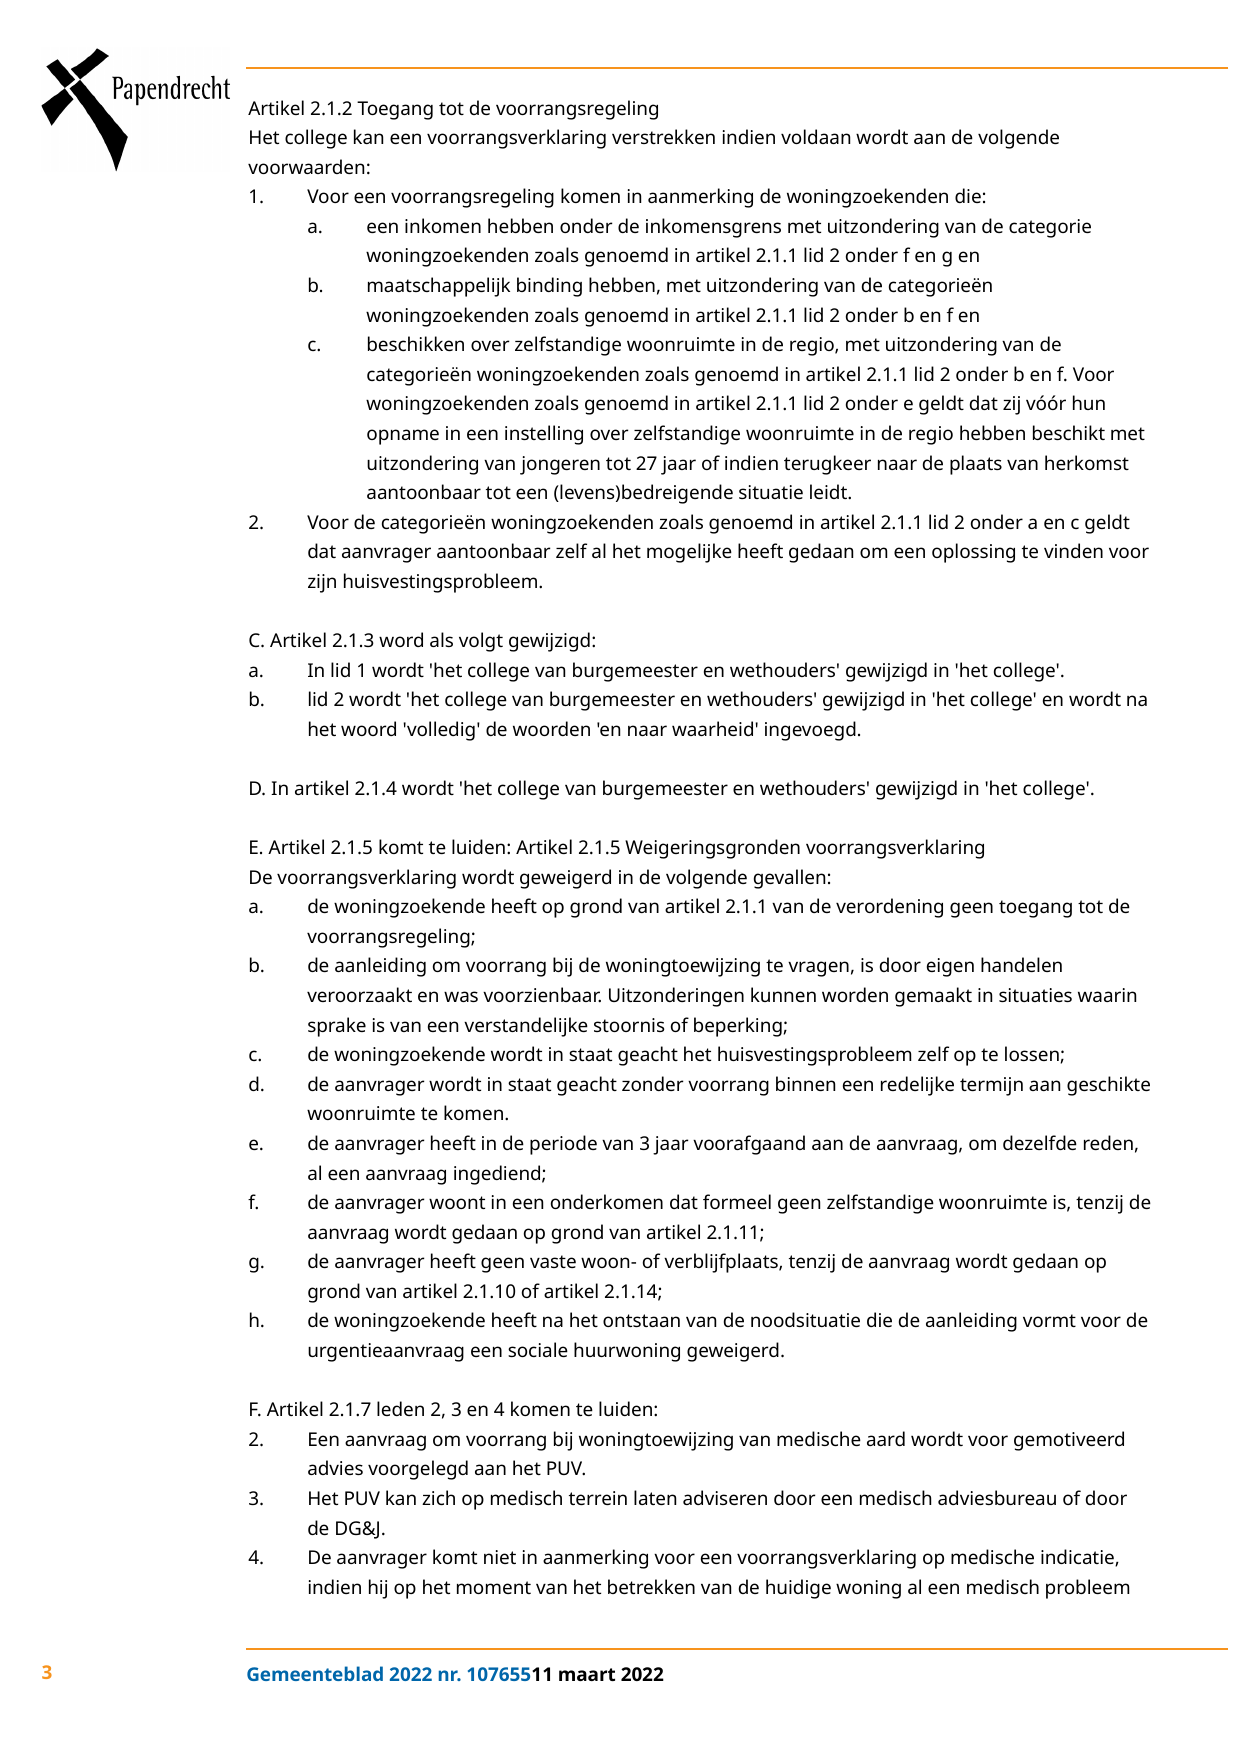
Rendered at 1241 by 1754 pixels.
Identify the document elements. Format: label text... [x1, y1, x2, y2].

picture [41, 47, 231, 172]
list Een aanvraag om voorrang bij woningtoewijzing van medische aard wordt voor gemotiveerd advies voorgelegd aan het PUV. [248, 1426, 1152, 1481]
text Het college kan een voorrangsverklaring verstrekken indien voldaan wordt aan de volgende voorwaarden: [248, 124, 1152, 180]
list de aanvrager heeft geen vaste woon- of verblijfplaats, tenzij de aanvraag wordt gedaan op grond van artikel 2.1.10 of artikel 2.1.14; [248, 1248, 1152, 1304]
list beschikken over zelfstandige woonruimte in de regio, met uitzondering van de categorieën woningzoekenden zoals genoemd in artikel 2.1.1 lid 2 onder b en f. Voor woningzoekenden zoals genoemd in artikel 2.1.1 lid 2 onder e geldt dat zij vóór hun opname in een instelling over zelfstandige woonruimte in de regio hebben beschikt met uitzondering van jongeren tot 27 jaar of indien terugkeer naar de plaats van herkomst aantoonbaar tot een (levens)bedreigende situatie leidt. [307, 331, 1152, 505]
list Voor een voorrangsregeling komen in aanmerking de woningzoekenden die: [248, 183, 1152, 209]
list de aanleiding om voorrang bij de woningtoewijzing te vragen, is door eigen handelen veroorzaakt en was voorzienbaar. Uitzonderingen kunnen worden gemaakt in situaties waarin sprake is van een verstandelijke stoornis of beperking; [248, 953, 1152, 1038]
list de aanvrager wordt in staat geacht zonder voorrang binnen een redelijke termijn aan geschikte woonruimte te komen. [248, 1071, 1152, 1126]
list In lid 1 wordt 'het college van burgemeester en wethouders' gewijzigd in 'het college'. [248, 657, 1152, 683]
list de aanvrager woont in een onderkomen dat formeel geen zelfstandige woonruimte is, tenzij de aanvraag wordt gedaan op grond van artikel 2.1.11; [248, 1189, 1152, 1245]
text D. In artikel 2.1.4 wordt 'het college van burgemeester en wethouders' gewijzigd in 'het college'. [248, 775, 1152, 801]
text E. Artikel 2.1.5 komt te luiden: Artikel 2.1.5 Weigeringsgronden voorrangsverklaring [248, 834, 1152, 860]
list de aanvrager heeft in de periode van 3 jaar voorafgaand aan de aanvraag, om dezelfde reden, al een aanvraag ingediend; [248, 1130, 1152, 1186]
list De aanvrager komt niet in aanmerking voor een voorrangsverklaring op medische indicatie, indien hij op het moment van het betrekken van de huidige woning al een medisch probleem [248, 1544, 1152, 1600]
list de woningzoekende wordt in staat geacht het huisvestingsprobleem zelf op te lossen; [248, 1041, 1152, 1067]
list maatschappelijk binding hebben, met uitzondering van de categorieën woningzoekenden zoals genoemd in artikel 2.1.1 lid 2 onder b en f en [307, 272, 1152, 328]
text Artikel 2.1.2 Toegang tot de voorrangsregeling [248, 95, 1152, 121]
list de woningzoekende heeft na het ontstaan van de noodsituatie die de aanleiding vormt voor de urgentieaanvraag een sociale huurwoning geweigerd. [248, 1308, 1152, 1363]
list de woningzoekende heeft op grond van artikel 2.1.1 van de verordening geen toegang tot de voorrangsregeling; [248, 893, 1152, 949]
list Het PUV kan zich op medisch terrein laten adviseren door een medisch adviesbureau of door de DG&J. [248, 1485, 1152, 1541]
text De voorrangsverklaring wordt geweigerd in de volgende gevallen: [248, 864, 1152, 890]
text F. Artikel 2.1.7 leden 2, 3 en 4 komen te luiden: [248, 1396, 1152, 1422]
list Voor de categorieën woningzoekenden zoals genoemd in artikel 2.1.1 lid 2 onder a en c geldt dat aanvrager aantoonbaar zelf al het mogelijke heeft gedaan om een oplossing te vinden voor zijn huisvestingsprobleem. [248, 509, 1152, 594]
text C. Artikel 2.1.3 word als volgt gewijzigd: [248, 627, 1152, 653]
list lid 2 wordt 'het college van burgemeester en wethouders' gewijzigd in 'het college' en wordt na het woord 'volledig' de woorden 'en naar waarheid' ingevoegd. [248, 686, 1152, 742]
list een inkomen hebben onder de inkomensgrens met uitzondering van de categorie woningzoekenden zoals genoemd in artikel 2.1.1 lid 2 onder f en g en [307, 213, 1152, 268]
